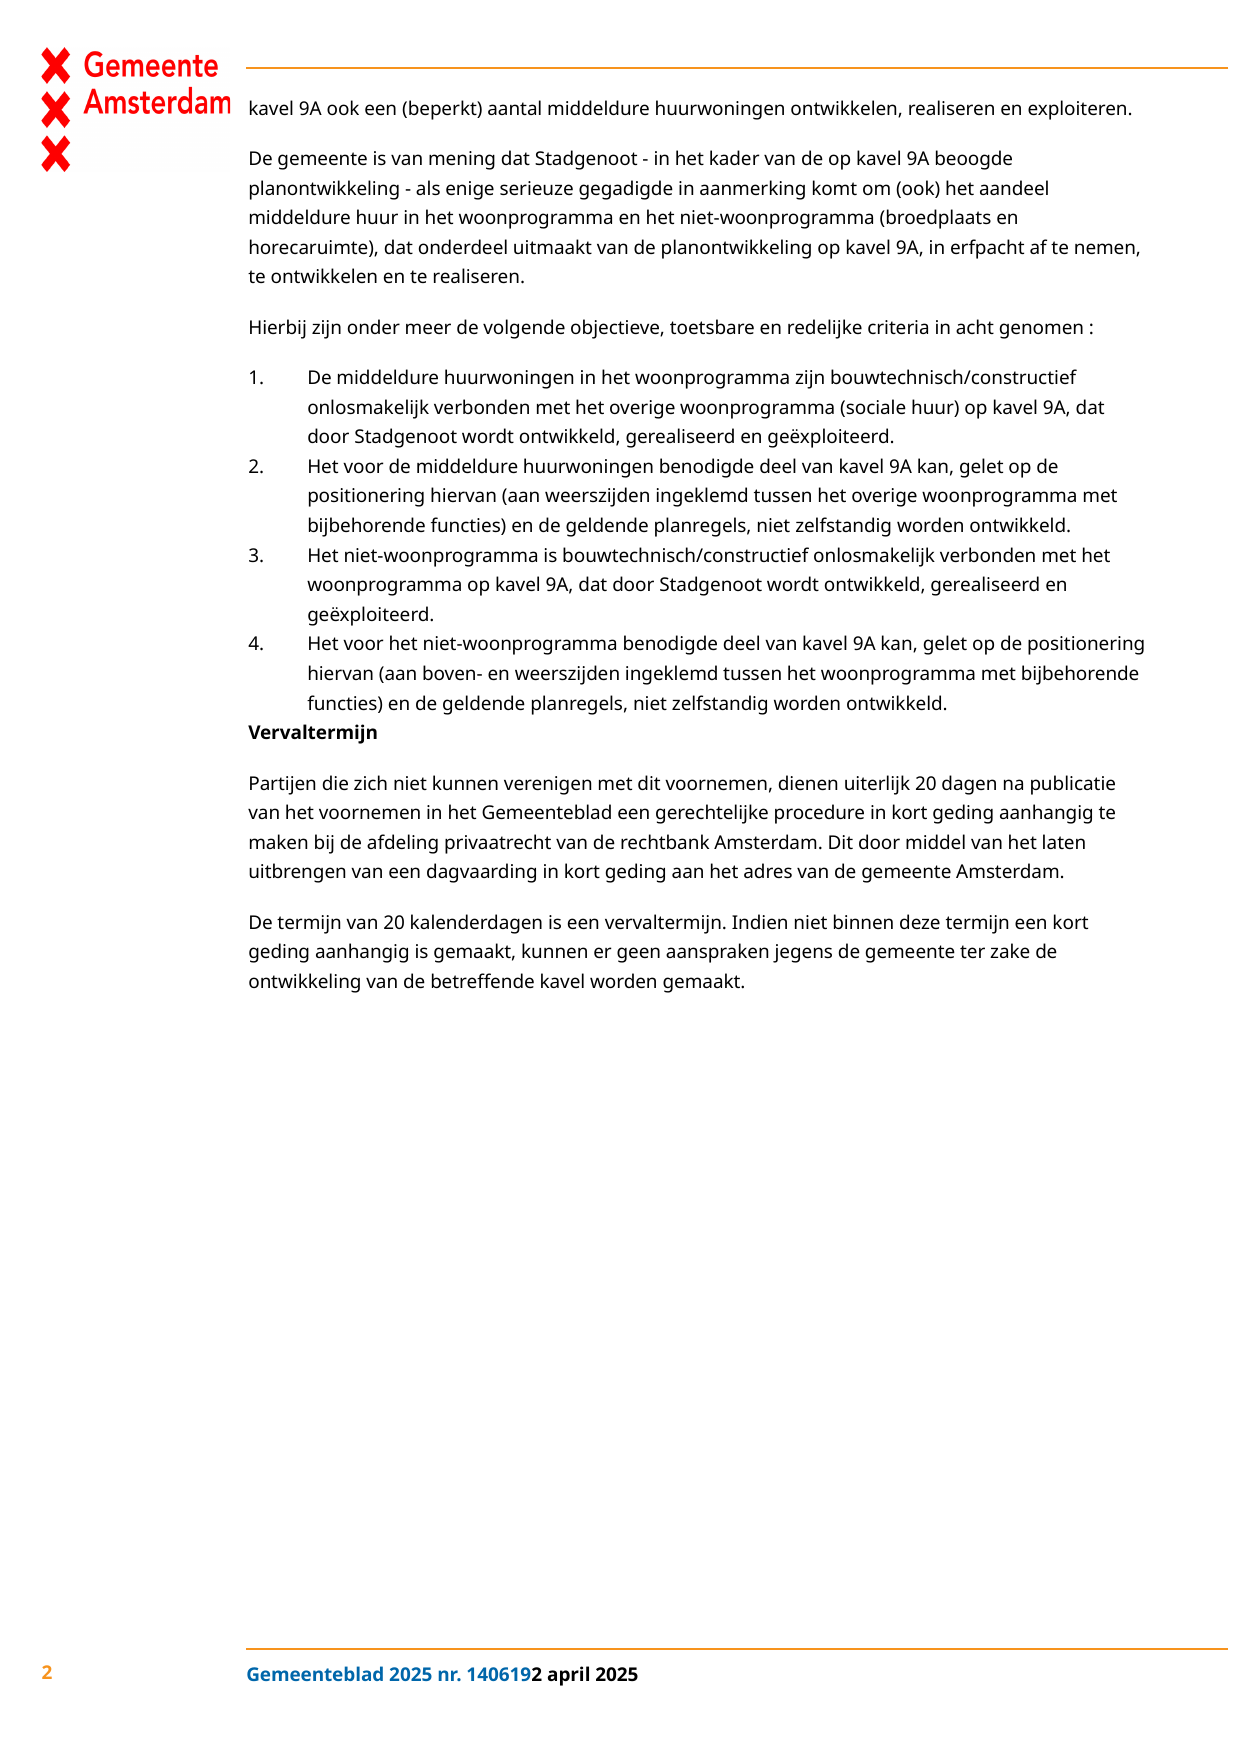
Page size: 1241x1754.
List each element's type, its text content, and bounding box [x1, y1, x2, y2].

picture [41, 47, 231, 172]
list De middeldure huurwoningen in het woonprogramma zijn bouwtechnisch/constructief onlosmakelijk verbonden met het overige woonprogramma (sociale huur) op kavel 9A, dat door Stadgenoot wordt ontwikkeld, gerealiseerd en geëxploiteerd. [248, 364, 1152, 449]
list Het niet-woonprogramma is bouwtechnisch/constructief onlosmakelijk verbonden met het woonprogramma op kavel 9A, dat door Stadgenoot wordt ontwikkeld, gerealiseerd en geëxploiteerd. [248, 542, 1152, 627]
text kavel 9A ook een (beperkt) aantal middeldure huurwoningen ontwikkelen, realiseren en exploiteren. [248, 95, 1152, 121]
list Het voor het niet-woonprogramma benodigde deel van kavel 9A kan, gelet op de positionering hiervan (aan boven- en weerszijden ingeklemd tussen het woonprogramma met bijbehorende functies) en de geldende planregels, niet zelfstandig worden ontwikkeld. [248, 631, 1152, 716]
text Hierbij zijn onder meer de volgende objectieve, toetsbare en redelijke criteria in acht genomen : [248, 314, 1152, 340]
text Partijen die zich niet kunnen verenigen met dit voornemen, dienen uiterlijk 20 dagen na publicatie van het voornemen in het Gemeenteblad een gerechtelijke procedure in kort geding aanhangig te maken bij de afdeling privaatrecht van de rechtbank Amsterdam. Dit door middel van het laten uitbrengen van een dagvaarding in kort geding aan het adres van de gemeente Amsterdam. [248, 770, 1152, 884]
list Het voor de middeldure huurwoningen benodigde deel van kavel 9A kan, gelet op de positionering hiervan (aan weerszijden ingeklemd tussen het overige woonprogramma met bijbehorende functies) en de geldende planregels, niet zelfstandig worden ontwikkeld. [248, 453, 1152, 538]
text Vervaltermijn [248, 719, 1152, 745]
text De gemeente is van mening dat Stadgenoot - in het kader van de op kavel 9A beoogde planontwikkeling - als enige serieuze gegadigde in aanmerking komt om (ook) het aandeel middeldure huur in het woonprogramma en het niet-woonprogramma (broedplaats en horecaruimte), dat onderdeel uitmaakt van de planontwikkeling op kavel 9A, in erfpacht af te nemen, te ontwikkelen en te realiseren. [248, 145, 1152, 289]
text De termijn van 20 kalenderdagen is een vervaltermijn. Indien niet binnen deze termijn een kort geding aanhangig is gemaakt, kunnen er geen aanspraken jegens de gemeente ter zake de ontwikkeling van de betreffende kavel worden gemaakt. [248, 909, 1152, 994]
